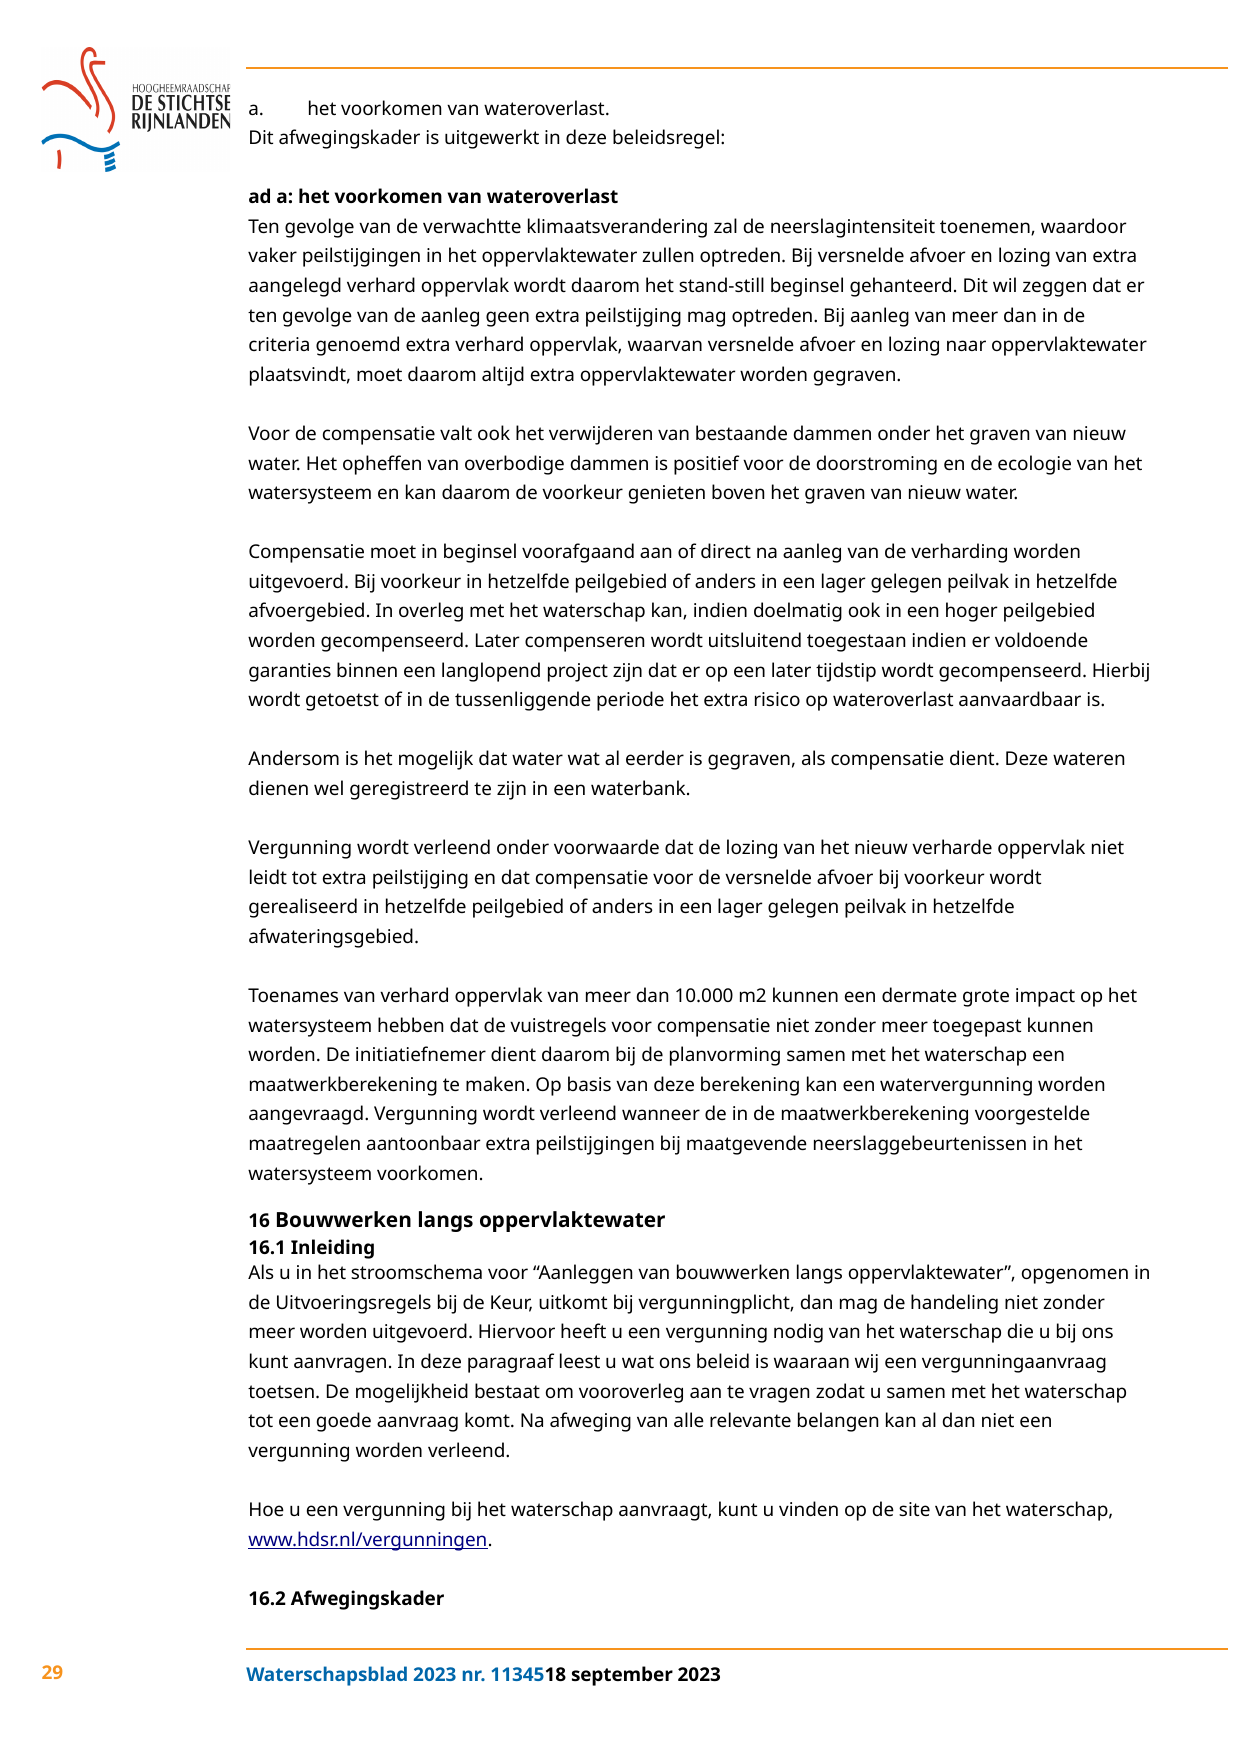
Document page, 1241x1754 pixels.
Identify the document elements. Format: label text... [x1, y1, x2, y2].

text Andersom is het mogelijk dat water wat al eerder is gegraven, als compensatie dient. Deze wateren dienen wel geregistreerd te zijn in een waterbank. [248, 746, 1152, 801]
text ad a: het voorkomen van wateroverlast [248, 183, 1152, 209]
text Dit afwegingskader is uitgewerkt in deze beleidsregel: [248, 124, 1152, 150]
text Ten gevolge van de verwachtte klimaatsverandering zal de neerslagintensiteit toenemen, waardoor vaker peilstijgingen in het oppervlaktewater zullen optreden. Bij versnelde afvoer en lozing van extra aangelegd verhard oppervlak wordt daarom het stand-still beginsel gehanteerd. Dit wil zeggen dat er ten gevolge van de aanleg geen extra peilstijging mag optreden. Bij aanleg van meer dan in de criteria genoemd extra verhard oppervlak, waarvan versnelde afvoer en lozing naar oppervlaktewater plaatsvindt, moet daarom altijd extra oppervlaktewater worden gegraven. [248, 213, 1152, 387]
text 16.1 Inleiding [248, 1234, 1152, 1259]
text 16 Bouwwerken langs oppervlaktewater [248, 1205, 1152, 1234]
text Als u in het stroomschema voor “Aanleggen van bouwwerken langs oppervlaktewater”, opgenomen in de Uitvoeringsregels bij de Keur, uitkomt bij vergunningplicht, dan mag de handeling niet zonder meer worden uitgevoerd. Hiervoor heeft u een vergunning nodig van het waterschap die u bij ons kunt aanvragen. In deze paragraaf leest u wat ons beleid is waaraan wij een vergunningaanvraag toetsen. De mogelijkheid bestaat om vooroverleg aan te vragen zodat u samen met het waterschap tot een goede aanvraag komt. Na afweging van alle relevante belangen kan al dan niet een vergunning worden verleend. [248, 1259, 1152, 1463]
text Toenames van verhard oppervlak van meer dan 10.000 m2 kunnen een dermate grote impact op het watersysteem hebben dat de vuistregels voor compensatie niet zonder meer toegepast kunnen worden. De initiatiefnemer dient daarom bij de planvorming samen met het waterschap een maatwerkberekening te maken. Op basis van deze berekening kan een watervergunning worden aangevraagd. Vergunning wordt verleend wanneer de in de maatwerkberekening voorgestelde maatregelen aantoonbaar extra peilstijgingen bij maatgevende neerslaggebeurtenissen in het watersysteem voorkomen. [248, 982, 1152, 1186]
text 16.2 Afwegingskader [248, 1585, 1152, 1611]
text Voor de compensatie valt ook het verwijderen van bestaande dammen onder het graven van nieuw water. Het opheffen van overbodige dammen is positief voor de doorstroming en de ecologie van het watersysteem en kan daarom de voorkeur genieten boven het graven van nieuw water. [248, 420, 1152, 505]
list het voorkomen van wateroverlast. [248, 95, 1152, 121]
picture [41, 47, 231, 172]
text Compensatie moet in beginsel voorafgaand aan of direct na aanleg van de verharding worden uitgevoerd. Bij voorkeur in hetzelfde peilgebied of anders in een lager gelegen peilvak in hetzelfde afvoergebied. In overleg met het waterschap kan, indien doelmatig ook in een hoger peilgebied worden gecompenseerd. Later compenseren wordt uitsluitend toegestaan indien er voldoende garanties binnen een langlopend project zijn dat er op een later tijdstip wordt gecompenseerd. Hierbij wordt getoetst of in de tussenliggende periode het extra risico op wateroverlast aanvaardbaar is. [248, 538, 1152, 712]
text Hoe u een vergunning bij het waterschap aanvraagt, kunt u vinden op de site van het waterschap, www.hdsr.nl/vergunningen. [248, 1496, 1152, 1552]
text Vergunning wordt verleend onder voorwaarde dat de lozing van het nieuw verharde oppervlak niet leidt tot extra peilstijging en dat compensatie voor de versnelde afvoer bij voorkeur wordt gerealiseerd in hetzelfde peilgebied of anders in een lager gelegen peilvak in hetzelfde afwateringsgebied. [248, 834, 1152, 949]
